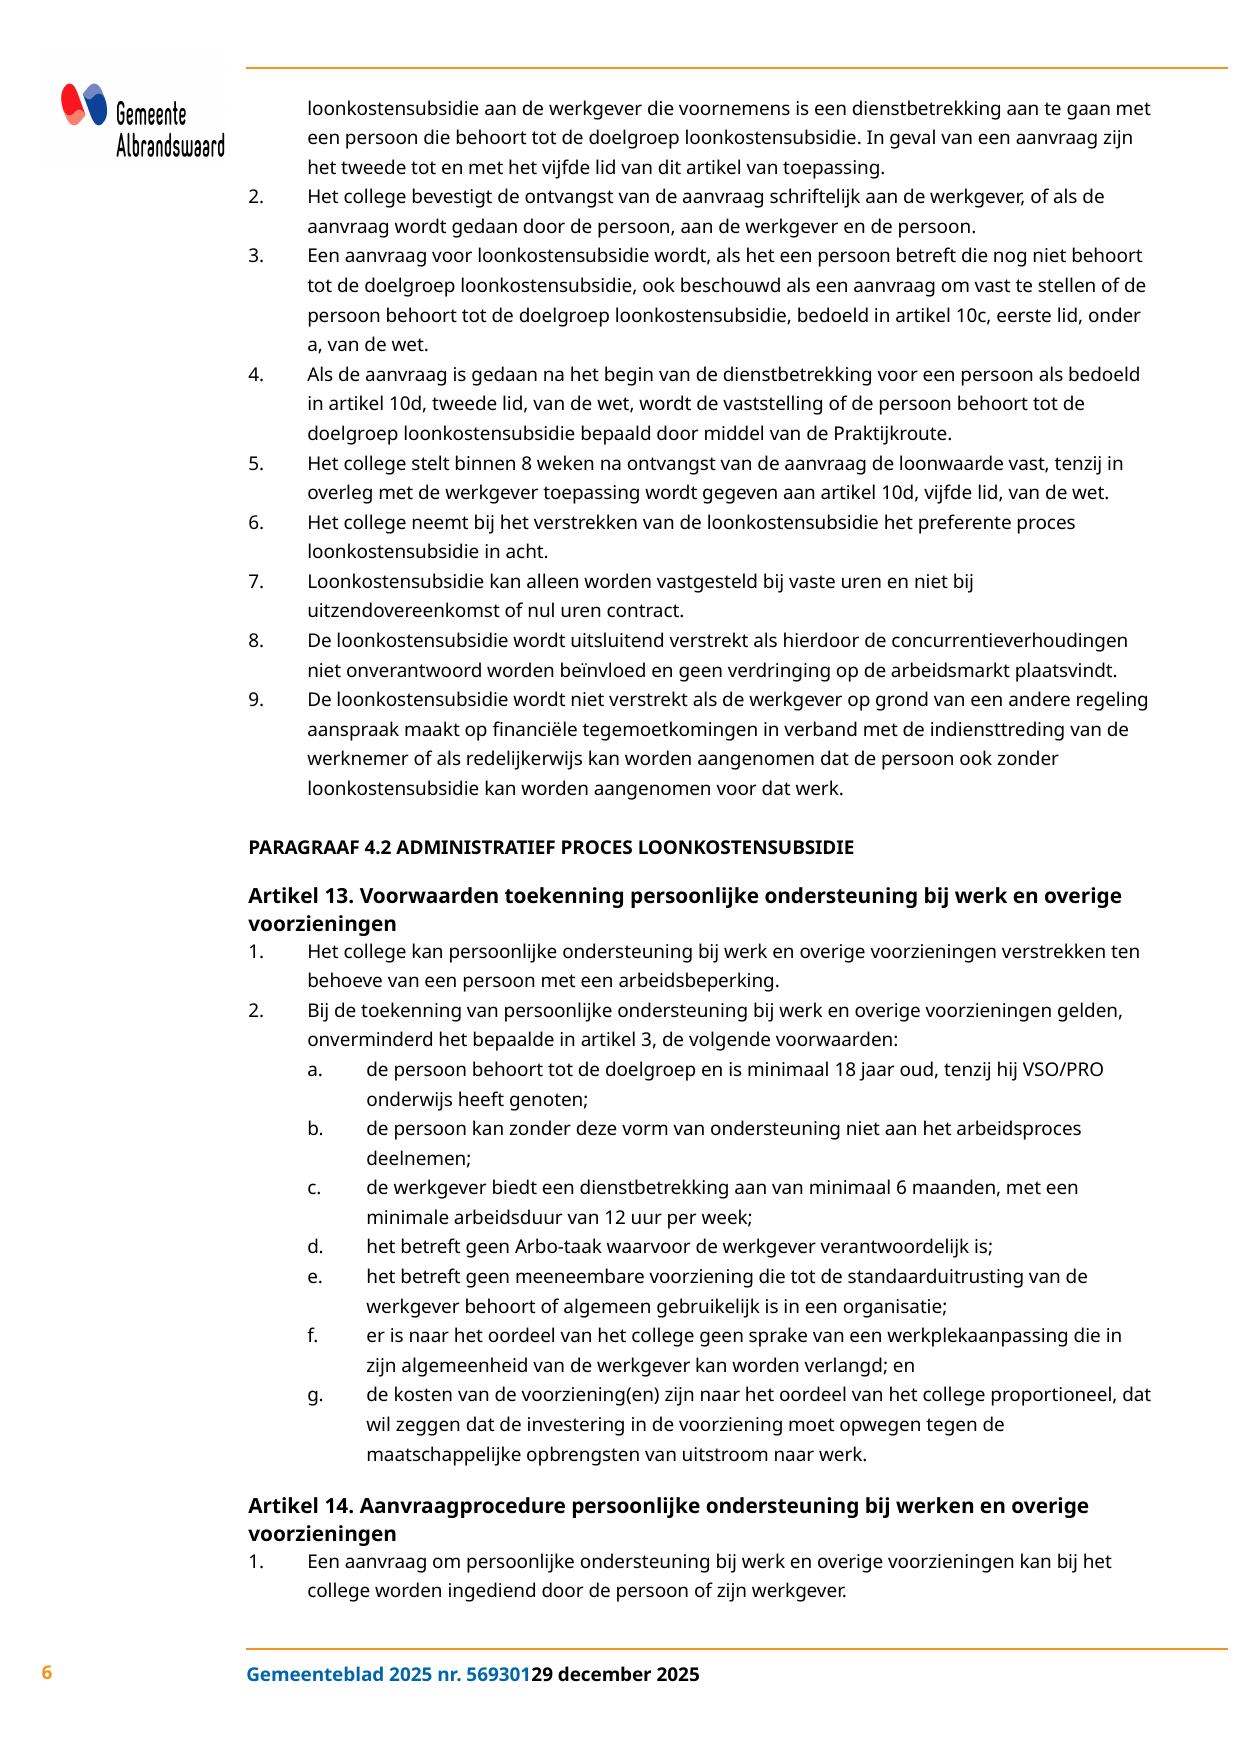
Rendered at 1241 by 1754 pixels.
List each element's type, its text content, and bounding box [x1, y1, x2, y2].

picture [41, 47, 231, 172]
list De loonkostensubsidie wordt niet verstrekt als de werkgever op grond van een andere regeling aanspraak maakt op financiële tegemoetkomingen in verband met de indiensttreding van de werknemer of als redelijkerwijs kan worden aangenomen dat de persoon ook zonder loonkostensubsidie kan worden aangenomen voor dat werk. [248, 686, 1152, 801]
list De loonkostensubsidie wordt uitsluitend verstrekt als hierdoor de concurrentieverhoudingen niet onverantwoord worden beïnvloed en geen verdringing op de arbeidsmarkt plaatsvindt. [248, 627, 1152, 683]
list Een aanvraag voor loonkostensubsidie wordt, als het een persoon betreft die nog niet behoort tot de doelgroep loonkostensubsidie, ook beschouwd als een aanvraag om vast te stellen of de persoon behoort tot de doelgroep loonkostensubsidie, bedoeld in artikel 10c, eerste lid, onder a, van de wet. [248, 243, 1152, 357]
list Loonkostensubsidie kan alleen worden vastgesteld bij vaste uren en niet bij uitzendovereenkomst of nul uren contract. [248, 568, 1152, 623]
list de kosten van de voorziening(en) zijn naar het oordeel van het college proportioneel, dat wil zeggen dat de investering in de voorziening moet opwegen tegen de maatschappelijke opbrengsten van uitstroom naar werk. [307, 1382, 1152, 1466]
list Als de aanvraag is gedaan na het begin van de dienstbetrekking voor een persoon als bedoeld in artikel 10d, tweede lid, van de wet, wordt de vaststelling of de persoon behoort tot de doelgroep loonkostensubsidie bepaald door middel van de Praktijkroute. [248, 361, 1152, 446]
list Het college bevestigt de ontvangst van de aanvraag schriftelijk aan de werkgever, of als de aanvraag wordt gedaan door de persoon, aan de werkgever en de persoon. [248, 183, 1152, 239]
list Een aanvraag om persoonlijke ondersteuning bij werk en overige voorzieningen kan bij het college worden ingediend door de persoon of zijn werkgever. [248, 1548, 1152, 1603]
list Het college stelt binnen 8 weken na ontvangst van de aanvraag de loonwaarde vast, tenzij in overleg met de werkgever toepassing wordt gegeven aan artikel 10d, vijfde lid, van de wet. [248, 450, 1152, 505]
list Bij de toekenning van persoonlijke ondersteuning bij werk en overige voorzieningen gelden, onverminderd het bepaalde in artikel 3, de volgende voorwaarden: [248, 997, 1152, 1052]
text Artikel 14. Aanvraagprocedure persoonlijke ondersteuning bij werken en overige voorzieningen [248, 1491, 1152, 1548]
list de werkgever biedt een dienstbetrekking aan van minimaal 6 maanden, met een minimale arbeidsduur van 12 uur per week; [307, 1174, 1152, 1230]
text Artikel 13. Voorwaarden toekenning persoonlijke ondersteuning bij werk en overige voorzieningen [248, 881, 1152, 938]
list het betreft geen meeneembare voorziening die tot de standaarduitrusting van de werkgever behoort of algemeen gebruikelijk is in een organisatie; [307, 1263, 1152, 1318]
list Het college neemt bij het verstrekken van de loonkostensubsidie het preferente proces loonkostensubsidie in acht. [248, 509, 1152, 564]
list het betreft geen Arbo-taak waarvoor de werkgever verantwoordelijk is; [307, 1234, 1152, 1259]
text PARAGRAAF 4.2 ADMINISTRATIEF PROCES LOONKOSTENSUBSIDIE [248, 834, 1152, 860]
list er is naar het oordeel van het college geen sprake van een werkplekaanpassing die in zijn algemeenheid van de werkgever kan worden verlangd; en [307, 1322, 1152, 1378]
list loonkostensubsidie aan de werkgever die voornemens is een dienstbetrekking aan te gaan met een persoon die behoort tot de doelgroep loonkostensubsidie. In geval van een aanvraag zijn het tweede tot en met het vijfde lid van dit artikel van toepassing. [248, 95, 1152, 180]
list de persoon kan zonder deze vorm van ondersteuning niet aan het arbeidsproces deelnemen; [307, 1115, 1152, 1171]
list de persoon behoort tot de doelgroep en is minimaal 18 jaar oud, tenzij hij VSO/PRO onderwijs heeft genoten; [307, 1056, 1152, 1111]
list Het college kan persoonlijke ondersteuning bij werk en overige voorzieningen verstrekken ten behoeve van een persoon met een arbeidsbeperking. [248, 938, 1152, 993]
